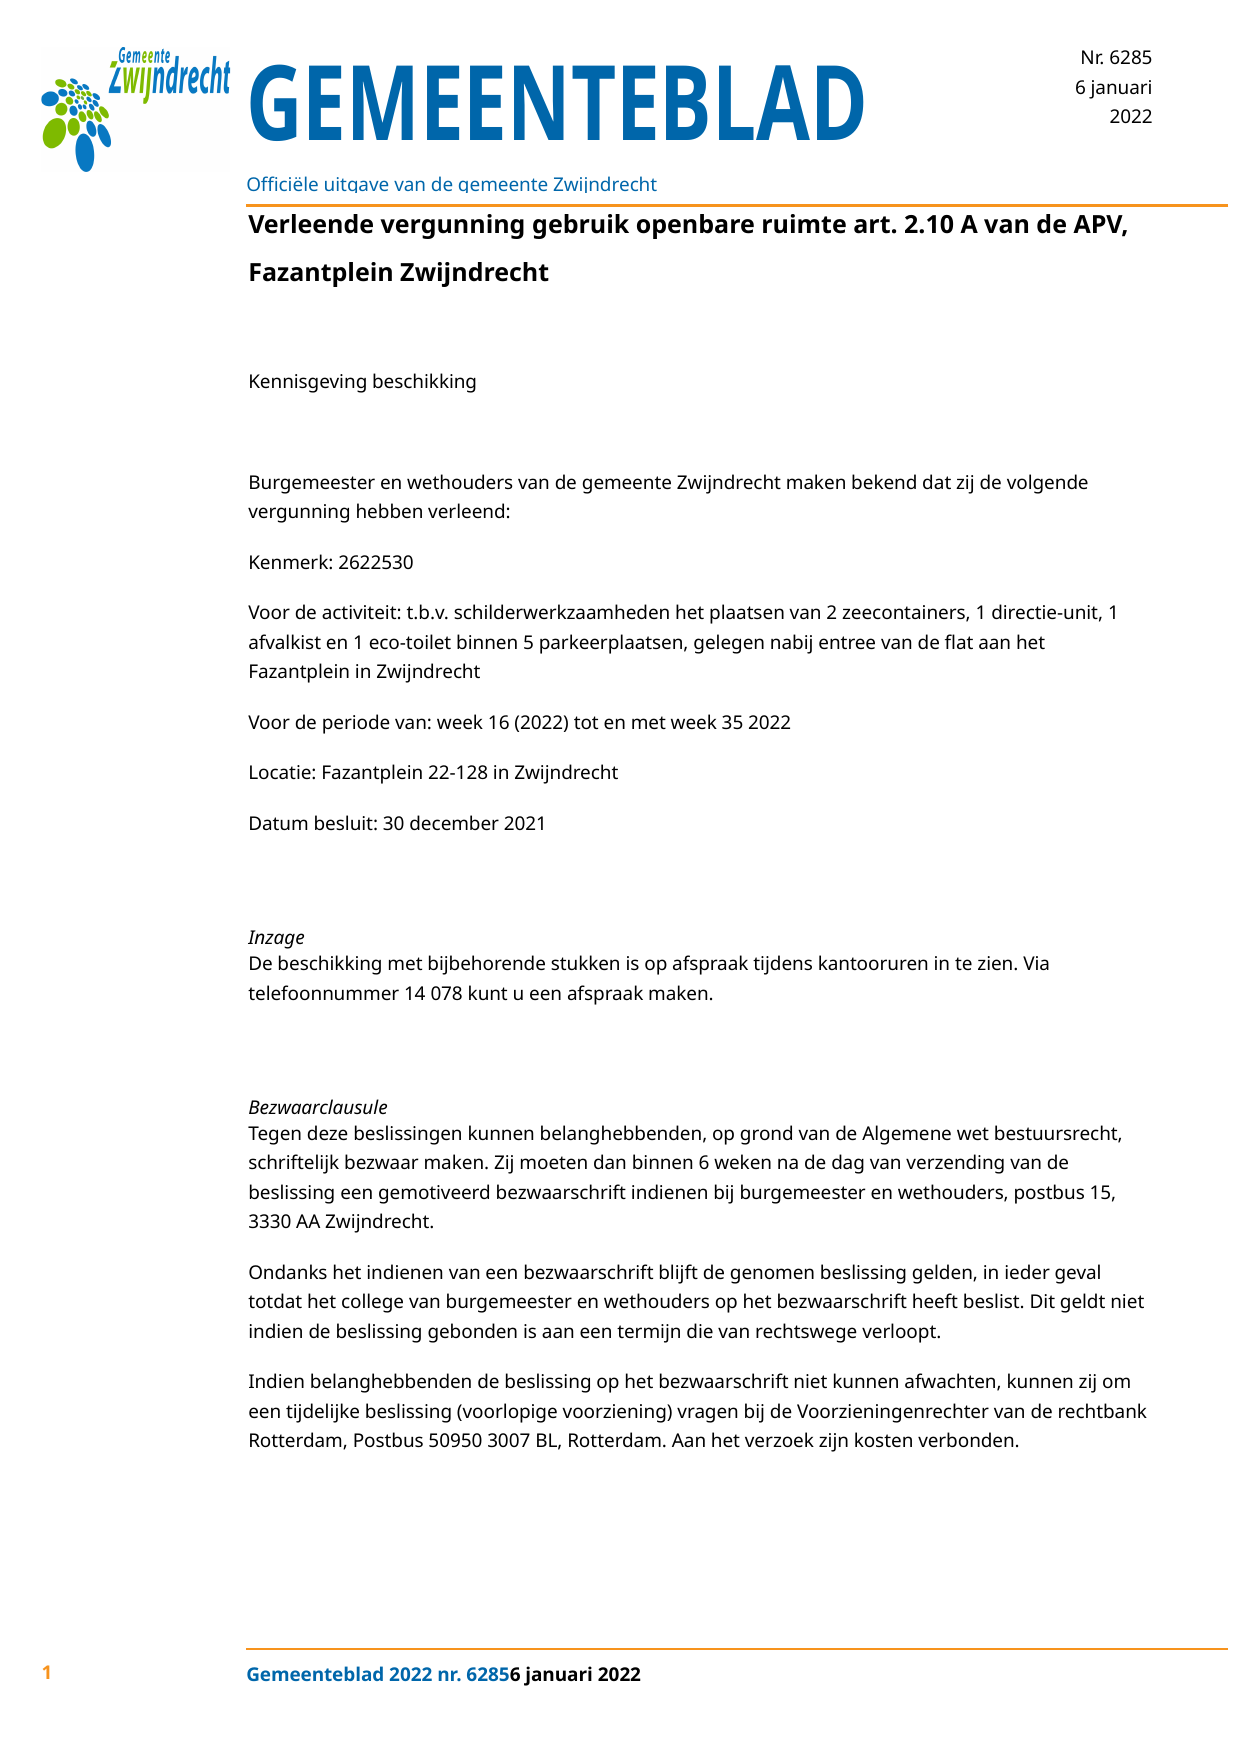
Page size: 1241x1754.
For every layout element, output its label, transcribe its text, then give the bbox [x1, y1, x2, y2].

text Verleende vergunning gebruik openbare ruimte art. 2.10 A van de APV, Fazantplein Zwijndrecht [248, 207, 1152, 288]
text Locatie: Fazantplein 22-128 in Zwijndrecht [248, 759, 1152, 785]
text De beschikking met bijbehorende stukken is op afspraak tijdens kantooruren in te zien. Via telefoonnummer 14 078 kunt u een afspraak maken. [248, 950, 1152, 1005]
text Voor de activiteit: t.b.v. schilderwerkzaamheden het plaatsen van 2 zeecontainers, 1 directie-unit, 1 afvalkist en 1 eco-toilet binnen 5 parkeerplaatsen, gelegen nabij entree van de flat aan het Fazantplein in Zwijndrecht [248, 599, 1152, 684]
text Tegen deze beslissingen kunnen belanghebbenden, op grond van de Algemene wet bestuursrecht, schriftelijk bezwaar maken. Zij moeten dan binnen 6 weken na de dag van verzending van de beslissing een gemotiveerd bezwaarschrift indienen bij burgemeester en wethouders, postbus 15, 3330 AA Zwijndrecht. [248, 1120, 1152, 1234]
text Voor de periode van: week 16 (2022) tot en met week 35 2022 [248, 709, 1152, 735]
text Ondanks het indienen van een bezwaarschrift blijft de genomen beslissing gelden, in ieder geval totdat het college van burgemeester en wethouders op het bezwaarschrift heeft beslist. Dit geldt niet indien de beslissing gebonden is aan een termijn die van rechtswege verloopt. [248, 1259, 1152, 1344]
text Bezwaarclausule [248, 1094, 1152, 1120]
text Indien belanghebbenden de beslissing op het bezwaarschrift niet kunnen afwachten, kunnen zij om een tijdelijke beslissing (voorlopige voorziening) vragen bij de Voorzieningenrechter van de rechtbank Rotterdam, Postbus 50950 3007 BL, Rotterdam. Aan het verzoek zijn kosten verbonden. [248, 1368, 1152, 1453]
text Inzage [248, 924, 1152, 950]
text Datum besluit: 30 december 2021 [248, 810, 1152, 836]
text Kennisgeving beschikking [248, 368, 1152, 394]
text Kenmerk: 2622530 [248, 549, 1152, 575]
picture [41, 47, 231, 172]
text Burgemeester en wethouders van de gemeente Zwijndrecht maken bekend dat zij de volgende vergunning hebben verleend: [248, 469, 1152, 524]
